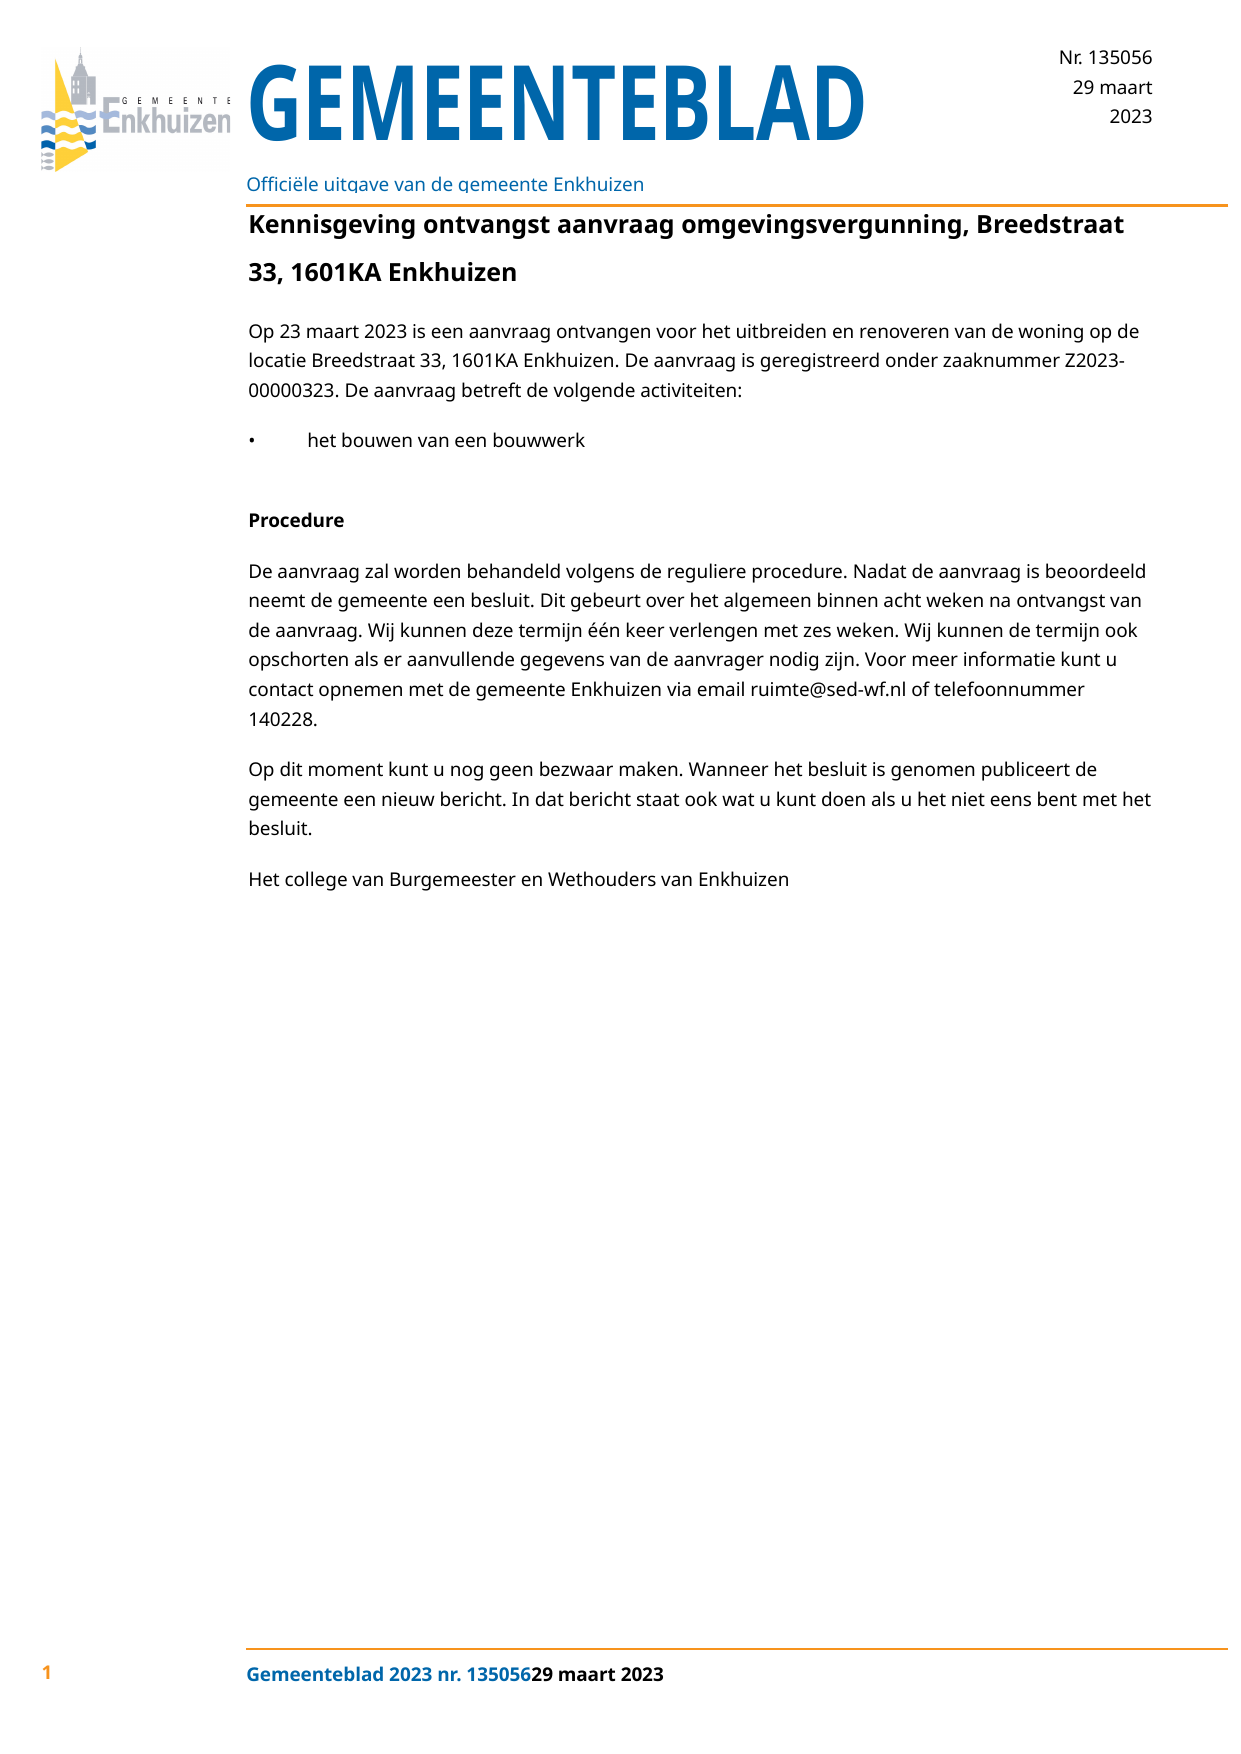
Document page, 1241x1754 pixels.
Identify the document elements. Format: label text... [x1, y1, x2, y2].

text De aanvraag zal worden behandeld volgens de reguliere procedure. Nadat de aanvraag is beoordeeld neemt de gemeente een besluit. Dit gebeurt over het algemeen binnen acht weken na ontvangst van de aanvraag. Wij kunnen deze termijn één keer verlengen met zes weken. Wij kunnen de termijn ook opschorten als er aanvullende gegevens van de aanvrager nodig zijn. Voor meer informatie kunt u contact opnemen met de gemeente Enkhuizen via email ruimte@sed-wf.nl of telefoonnummer 140228. [248, 558, 1152, 732]
text Het college van Burgemeester en Wethouders van Enkhuizen [248, 866, 1152, 892]
picture [41, 47, 231, 172]
text Procedure [248, 507, 1152, 533]
list het bouwen van een bouwwerk [248, 427, 1152, 453]
text Op 23 maart 2023 is een aanvraag ontvangen voor het uitbreiden en renoveren van de woning op de locatie Breedstraat 33, 1601KA Enkhuizen. De aanvraag is geregistreerd onder zaaknummer Z2023-00000323. De aanvraag betreft de volgende activiteiten: [248, 318, 1152, 403]
text Op dit moment kunt u nog geen bezwaar maken. Wanneer het besluit is genomen publiceert de gemeente een nieuw bericht. In dat bericht staat ook wat u kunt doen als u het niet eens bent met het besluit. [248, 756, 1152, 841]
text Kennisgeving ontvangst aanvraag omgevingsvergunning, Breedstraat 33, 1601KA Enkhuizen [248, 207, 1152, 288]
